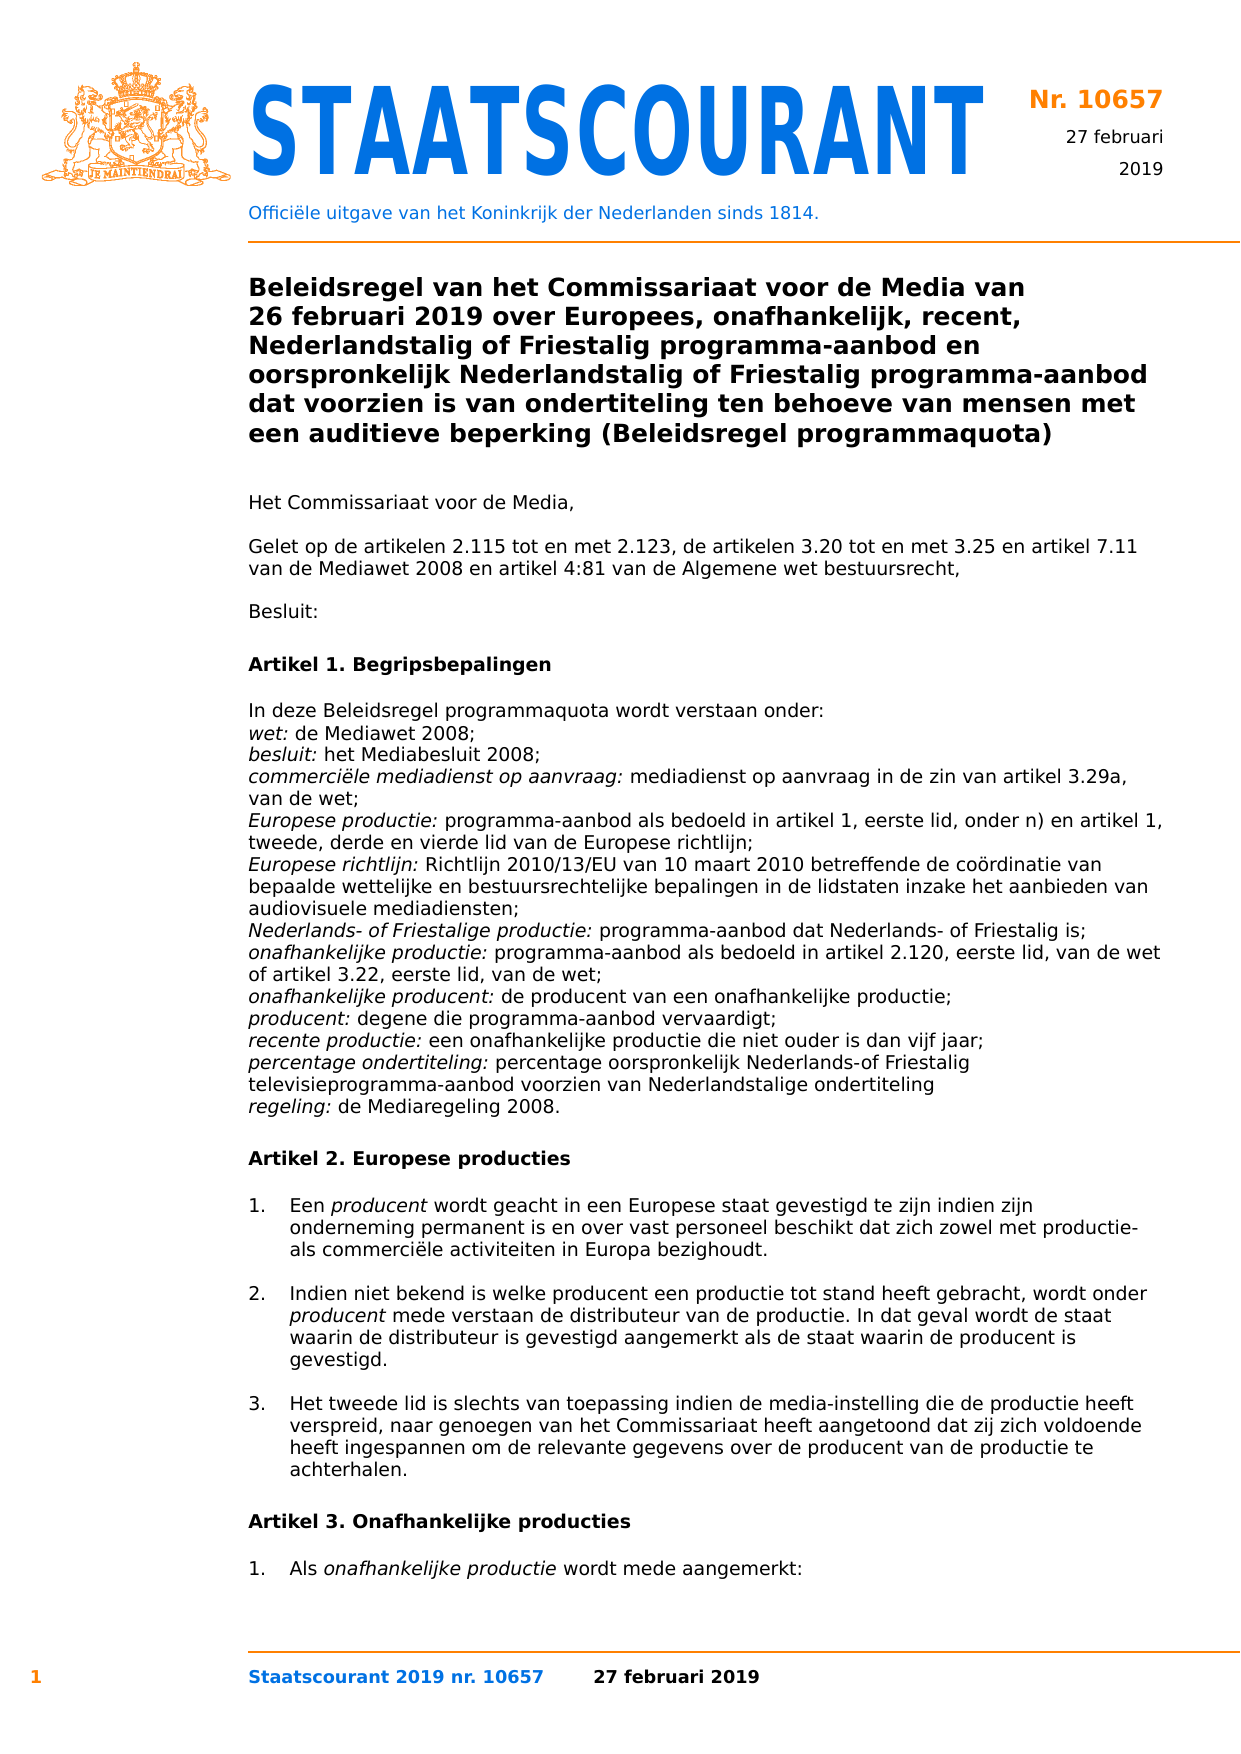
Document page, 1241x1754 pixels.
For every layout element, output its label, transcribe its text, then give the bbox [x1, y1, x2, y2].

text regeling: de Mediaregeling 2008. [248, 1096, 1163, 1118]
table_header Nr. 10657 [998, 62, 1240, 121]
text 1. Als onafhankelijke productie wordt mede aangemerkt: [248, 1557, 1163, 1579]
text Gelet op de artikelen 2.115 tot en met 2.123, de artikelen 3.20 tot en met 3.25 en artikel 7.11 van de Mediawet 2008 en artikel 4:81 van de Algemene wet bestuursrecht, [248, 536, 1163, 579]
table_header STAATSCOURANT [248, 62, 998, 203]
text 3. Het tweede lid is slechts van toepassing indien de media-instelling die de productie heeft verspreid, naar genoegen van het Commissariaat heeft aangetoond dat zij zich voldoende heeft ingespannen om de relevante gegevens over de producent van de productie te achterhalen. [248, 1393, 1163, 1481]
table_cell 27 februari [998, 121, 1240, 153]
text commerciële mediadienst op aanvraag: mediadienst op aanvraag in de zin van artikel 3.29a, van de wet; [248, 766, 1163, 810]
text Nederlands- of Friestalige productie: programma-aanbod dat Nederlands- of Friestalig is; [248, 920, 1163, 942]
text In deze Beleidsregel programmaquota wordt verstaan onder: [248, 700, 1163, 722]
text Europese richtlijn: Richtlijn 2010/13/EU van 10 maart 2010 betreffende de coördinatie van bepaalde wettelijke en bestuursrechtelijke bepalingen in de lidstaten inzake het aanbieden van audiovisuele mediadiensten; [248, 854, 1163, 920]
text Het Commissariaat voor de Media, [248, 492, 1163, 514]
text Europese productie: programma-aanbod als bedoeld in artikel 1, eerste lid, onder n) en artikel 1, tweede, derde en vierde lid van de Europese richtlijn; [248, 810, 1163, 854]
text onafhankelijke producent: de producent van een onafhankelijke productie; [248, 986, 1163, 1008]
table_header [25, 62, 248, 241]
subtitle Artikel 3. Onafhankelijke producties [248, 1511, 1163, 1532]
subtitle Beleidsregel van het Commissariaat voor de Media van 26 februari 2019 over Europees, onafhankelijk, recent, Nederlandstalig of Friestalig programma-aanbod en oorspronkelijk Nederlandstalig of Friestalig programma-aanbod dat voorzien is van ondertiteling ten behoeve van mensen met een auditieve beperking (Beleidsregel programmaquota) [248, 273, 1163, 448]
text onafhankelijke productie: programma-aanbod als bedoeld in artikel 2.120, eerste lid, van de wet of artikel 3.22, eerste lid, van de wet; [248, 942, 1163, 986]
text wet: de Mediawet 2008; [248, 722, 1163, 744]
text besluit: het Mediabesluit 2008; [248, 744, 1163, 766]
text percentage ondertiteling: percentage oorspronkelijk Nederlands-of Friestalig televisieprogramma-aanbod voorzien van Nederlandstalige ondertiteling [248, 1052, 1163, 1096]
text producent: degene die programma-aanbod vervaardigt; [248, 1008, 1163, 1030]
subtitle Artikel 1. Begripsbepalingen [248, 653, 1163, 675]
table_cell 2019 [998, 153, 1240, 203]
table_cell Officiële uitgave van het Koninkrijk der Nederlanden sinds 1814. [248, 203, 1240, 241]
subtitle Artikel 2. Europese producties [248, 1148, 1163, 1170]
picture [41, 62, 231, 186]
text 1. Een producent wordt geacht in een Europese staat gevestigd te zijn indien zijn onderneming permanent is en over vast personeel beschikt dat zich zowel met productie- als commerciële activiteiten in Europa bezighoudt. [248, 1195, 1163, 1261]
text Besluit: [248, 601, 1163, 623]
text recente productie: een onafhankelijke productie die niet ouder is dan vijf jaar; [248, 1030, 1163, 1052]
text 2. Indien niet bekend is welke producent een productie tot stand heeft gebracht, wordt onder producent mede verstaan de distributeur van de productie. In dat geval wordt de staat waarin de distributeur is gevestigd aangemerkt als de staat waarin de producent is gevestigd. [248, 1283, 1163, 1371]
